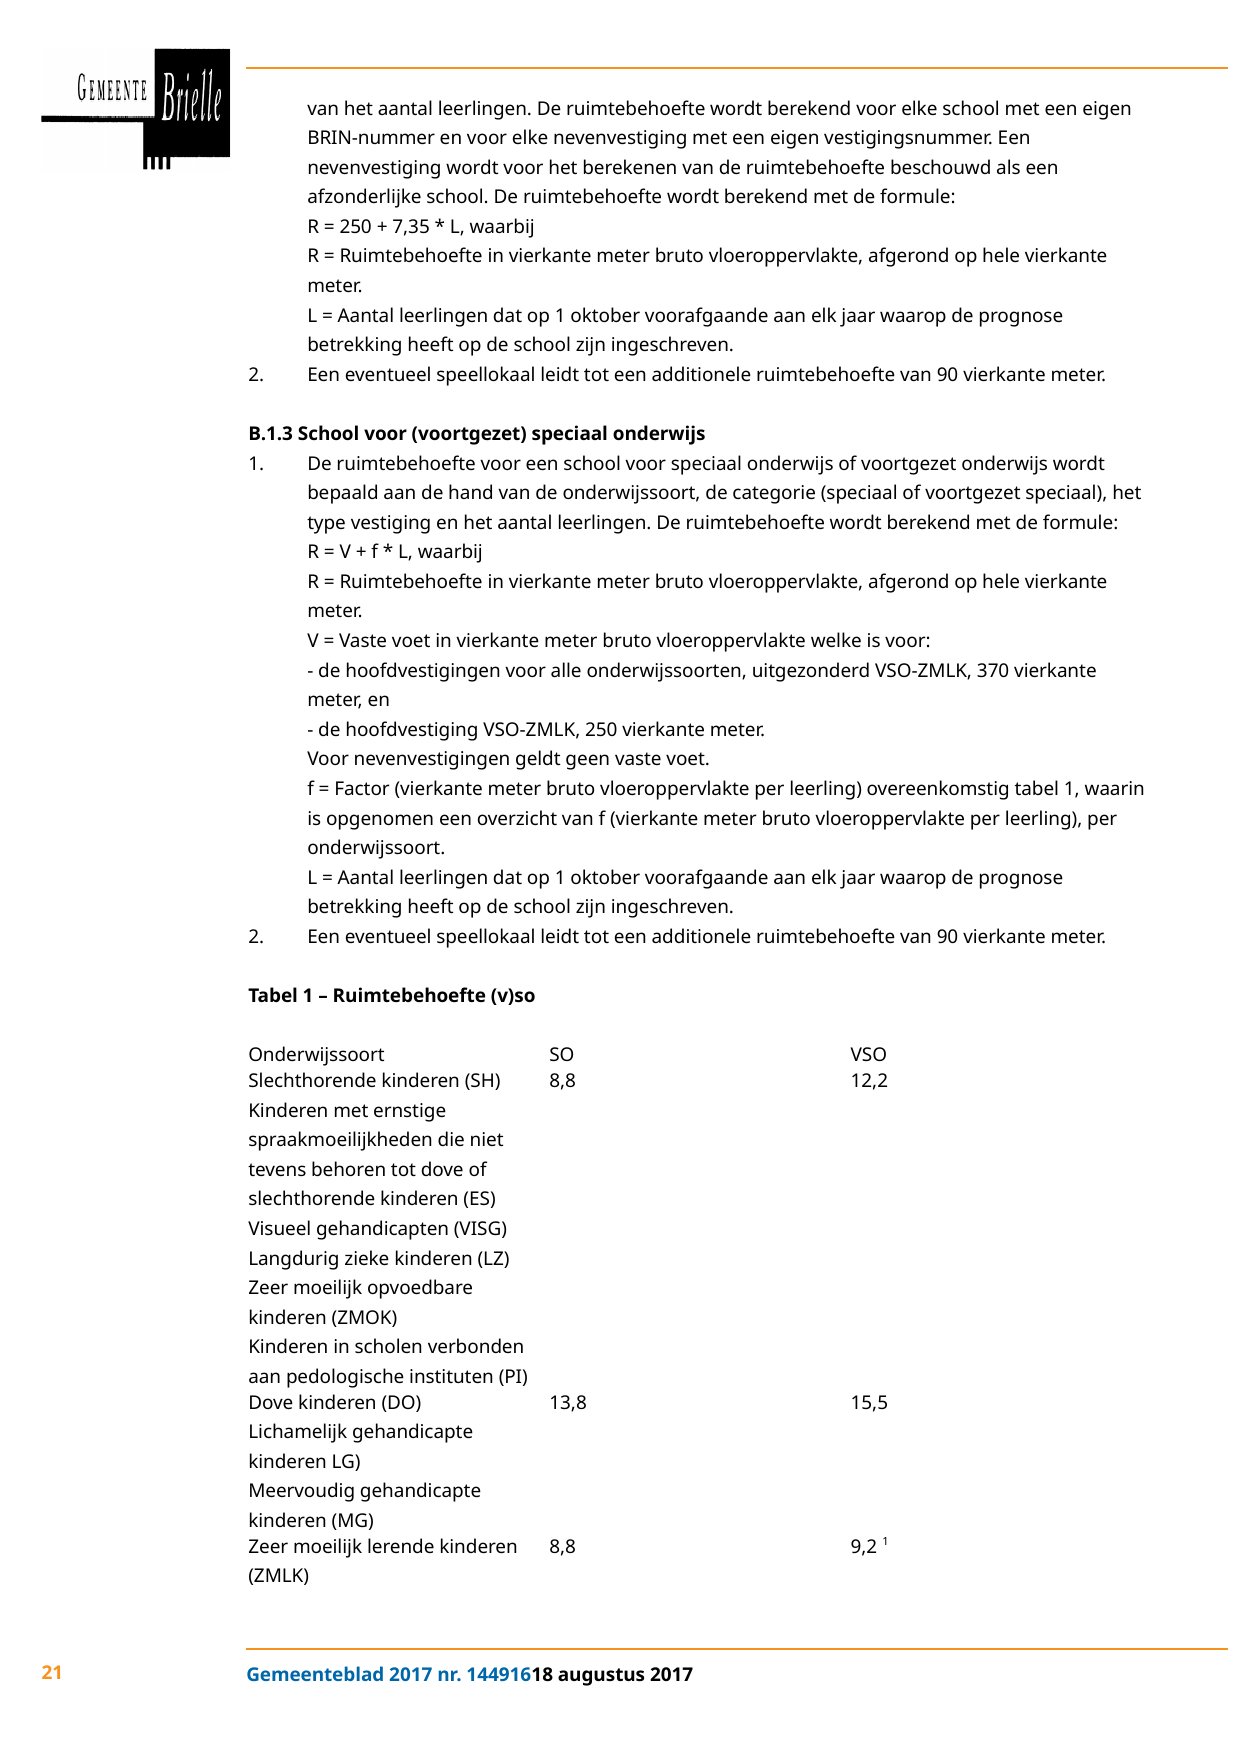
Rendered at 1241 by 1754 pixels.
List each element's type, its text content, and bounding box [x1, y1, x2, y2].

list L = Aantal leerlingen dat op 1 oktober voorafgaande aan elk jaar waarop de prognose betrekking heeft op de school zijn ingeschreven. [248, 302, 1152, 357]
list Een eventueel speellokaal leidt tot een additionele ruimtebehoefte van 90 vierkante meter. [248, 361, 1152, 387]
table_header SO [549, 1042, 850, 1067]
text B.1.3 School voor (voortgezet) speciaal onderwijs [248, 420, 1152, 446]
table_header Onderwijssoort [248, 1042, 549, 1067]
list R = Ruimtebehoefte in vierkante meter bruto vloeroppervlakte, afgerond op hele vierkante meter. [248, 243, 1152, 298]
list Voor nevenvestigingen geldt geen vaste voet. [248, 746, 1152, 771]
table_cell 15,5 [850, 1389, 1152, 1533]
list R = Ruimtebehoefte in vierkante meter bruto vloeroppervlakte, afgerond op hele vierkante meter. [248, 568, 1152, 623]
table_cell 12,2 [850, 1067, 1152, 1389]
table_cell 13,8 [549, 1389, 850, 1533]
table_cell 9,2 1 [850, 1533, 1152, 1588]
text Tabel 1 – Ruimtebehoefte (v)so [248, 982, 1152, 1008]
list R = V + f * L, waarbij [248, 538, 1152, 564]
list - de hoofdvestigingen voor alle onderwijssoorten, uitgezonderd VSO-ZMLK, 370 vierkante meter, en [248, 657, 1152, 712]
list V = Vaste voet in vierkante meter bruto vloeroppervlakte welke is voor: [248, 627, 1152, 653]
list Een eventueel speellokaal leidt tot een additionele ruimtebehoefte van 90 vierkante meter. [248, 923, 1152, 949]
list L = Aantal leerlingen dat op 1 oktober voorafgaande aan elk jaar waarop de prognose betrekking heeft op de school zijn ingeschreven. [248, 864, 1152, 919]
table_cell 8,8 [549, 1533, 850, 1588]
list f = Factor (vierkante meter bruto vloeroppervlakte per leerling) overeenkomstig tabel 1, waarin is opgenomen een overzicht van f (vierkante meter bruto vloeroppervlakte per leerling), per onderwijssoort. [248, 775, 1152, 860]
list van het aantal leerlingen. De ruimtebehoefte wordt berekend voor elke school met een eigen BRIN-nummer en voor elke nevenvestiging met een eigen vestigingsnummer. Een nevenvestiging wordt voor het berekenen van de ruimtebehoefte beschouwd als een afzonderlijke school. De ruimtebehoefte wordt berekend met de formule: [248, 95, 1152, 209]
picture [41, 47, 231, 172]
list De ruimtebehoefte voor een school voor speciaal onderwijs of voortgezet onderwijs wordt bepaald aan de hand van de onderwijssoort, de categorie (speciaal of voortgezet speciaal), het type vestiging en het aantal leerlingen. De ruimtebehoefte wordt berekend met de formule: [248, 450, 1152, 535]
table_cell 8,8 [549, 1067, 850, 1389]
list - de hoofdvestiging VSO-ZMLK, 250 vierkante meter. [248, 716, 1152, 742]
table_header VSO [850, 1042, 1152, 1067]
list R = 250 + 7,35 * L, waarbij [248, 213, 1152, 239]
table_cell Dove kinderen (DO) Lichamelijk gehandicapte kinderen LG) Meervoudig gehandicapte kinderen (MG) [248, 1389, 549, 1533]
table_cell Zeer moeilijk lerende kinderen (ZMLK) [248, 1533, 549, 1588]
table_cell Slechthorende kinderen (SH) Kinderen met ernstige spraakmoeilijkheden die niet tevens behoren tot dove of slechthorende kinderen (ES) Visueel gehandicapten (VISG) Langdurig zieke kinderen (LZ) Zeer moeilijk opvoedbare kinderen (ZMOK) Kinderen in scholen verbonden aan pedologische instituten (PI) [248, 1067, 549, 1389]
